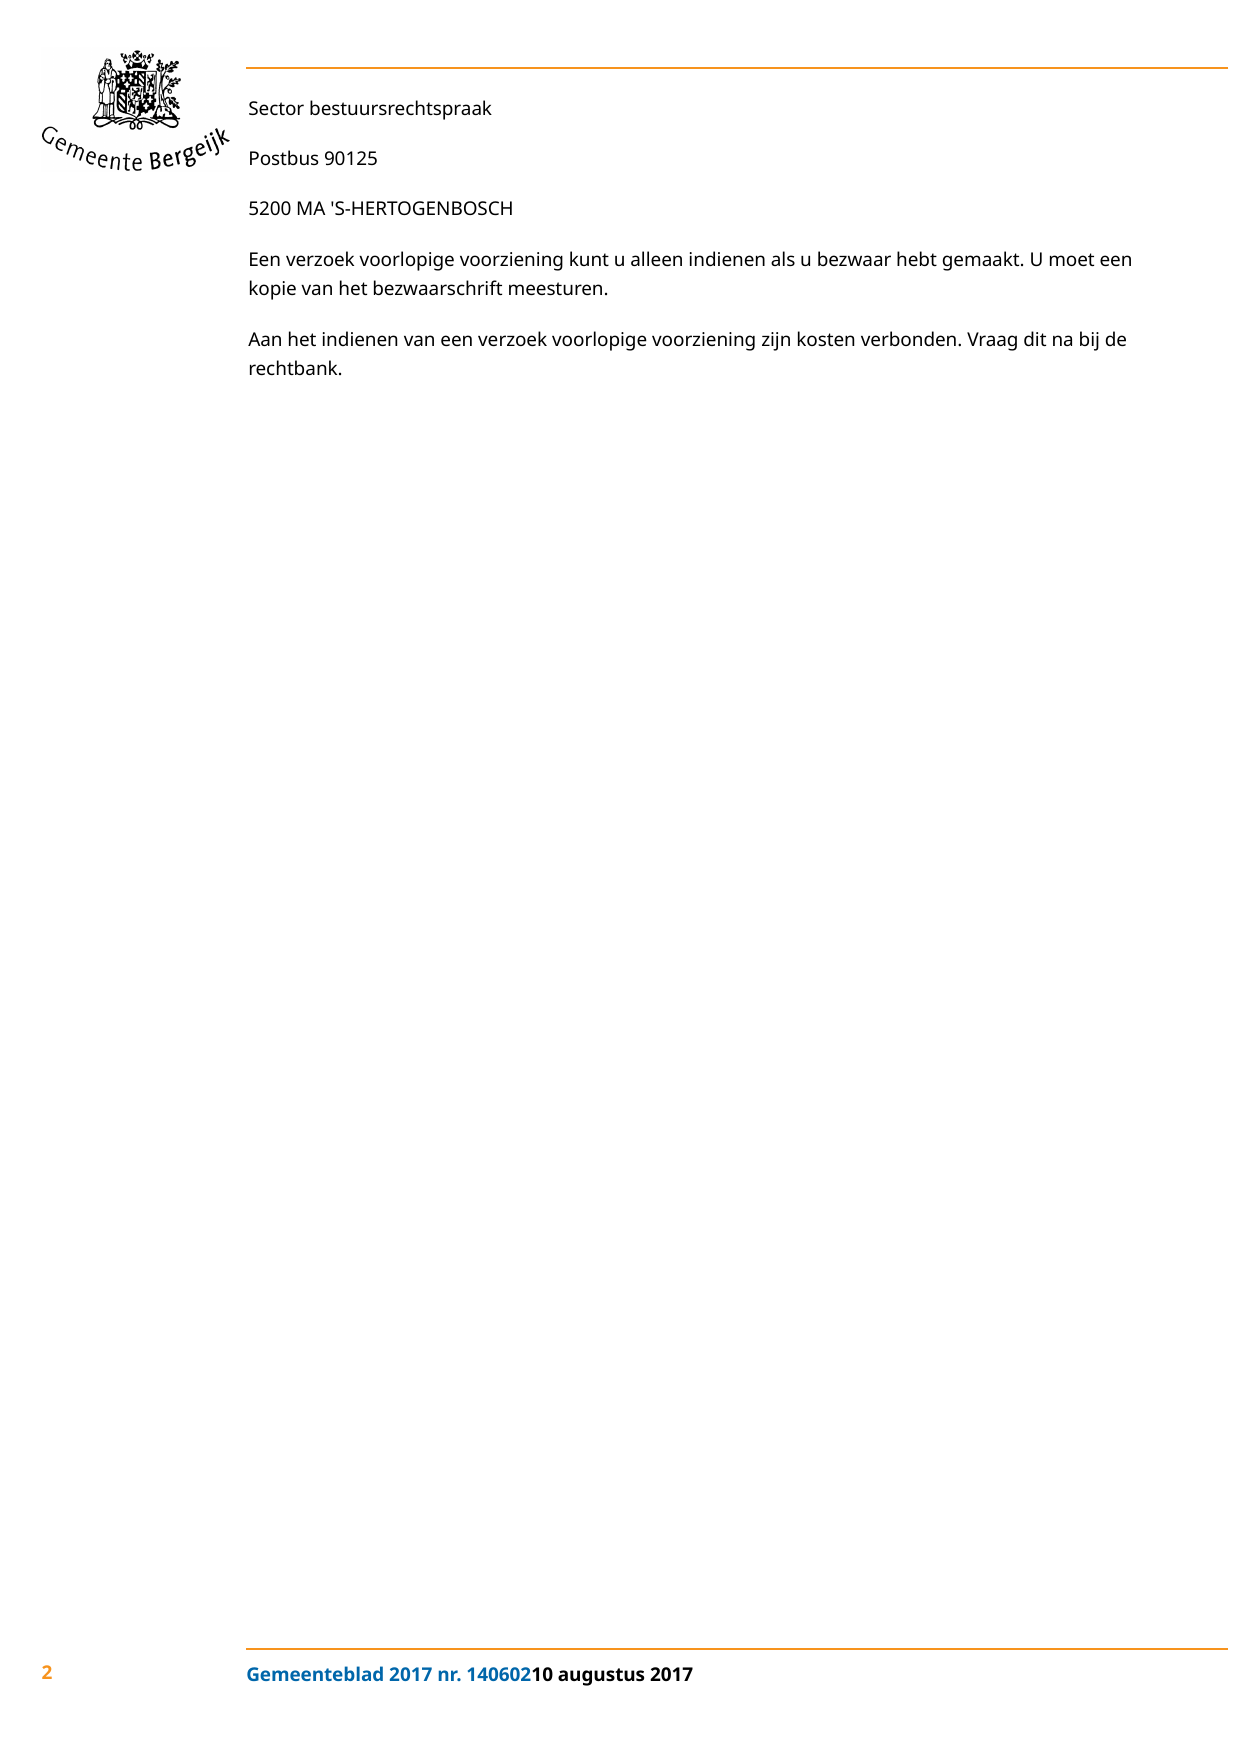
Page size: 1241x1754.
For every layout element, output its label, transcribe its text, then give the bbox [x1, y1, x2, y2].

text Postbus 90125 [248, 145, 1152, 171]
text Een verzoek voorlopige voorziening kunt u alleen indienen als u bezwaar hebt gemaakt. U moet een kopie van het bezwaarschrift meesturen. [248, 246, 1152, 301]
text Sector bestuursrechtspraak [248, 95, 1152, 121]
text Aan het indienen van een verzoek voorlopige voorziening zijn kosten verbonden. Vraag dit na bij de rechtbank. [248, 326, 1152, 381]
text 5200 MA 'S-HERTOGENBOSCH [248, 196, 1152, 221]
picture [41, 47, 231, 172]
